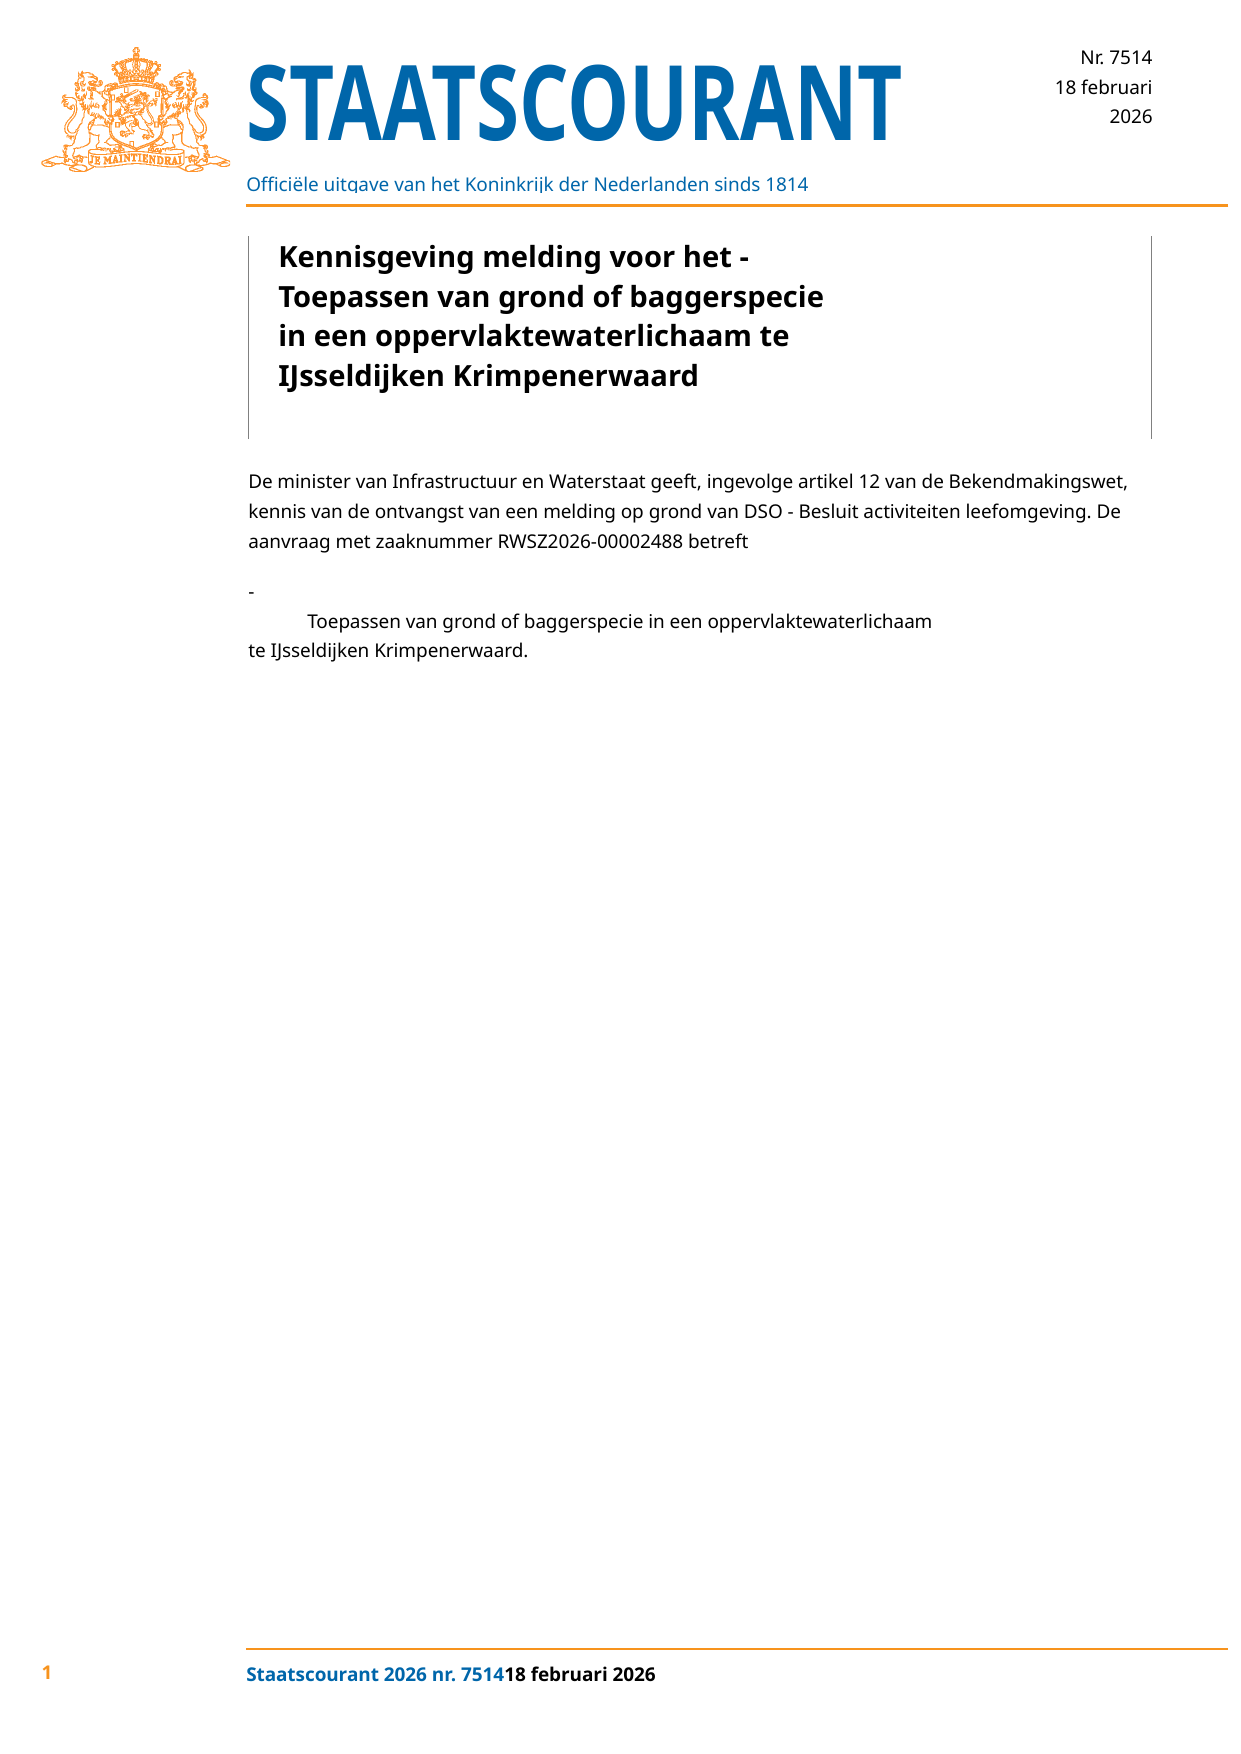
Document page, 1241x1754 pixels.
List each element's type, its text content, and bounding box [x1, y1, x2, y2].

picture [912, 236, 1090, 414]
text te IJsseldijken Krimpenerwaard. [248, 637, 1152, 663]
text De minister van Infrastructuur en Waterstaat geeft, ingevolge artikel 12 van de Bekendmakingswet, kennis van de ontvangst van een melding op grond van DSO - Besluit activiteiten leefomgeving. De aanvraag met zaaknummer RWSZ2026-00002488 betreft [248, 469, 1152, 553]
table_header [850, 236, 912, 413]
table_header [1090, 236, 1151, 413]
picture [41, 47, 231, 172]
list Toepassen van grond of baggerspecie in een oppervlaktewaterlichaam [248, 608, 1152, 633]
table_header Kennisgeving melding voor het -Toepassen van grond of baggerspecie in een oppervlaktewaterlichaam te IJsseldijken Krimpenerwaard [249, 236, 850, 439]
table_header [850, 414, 1151, 439]
